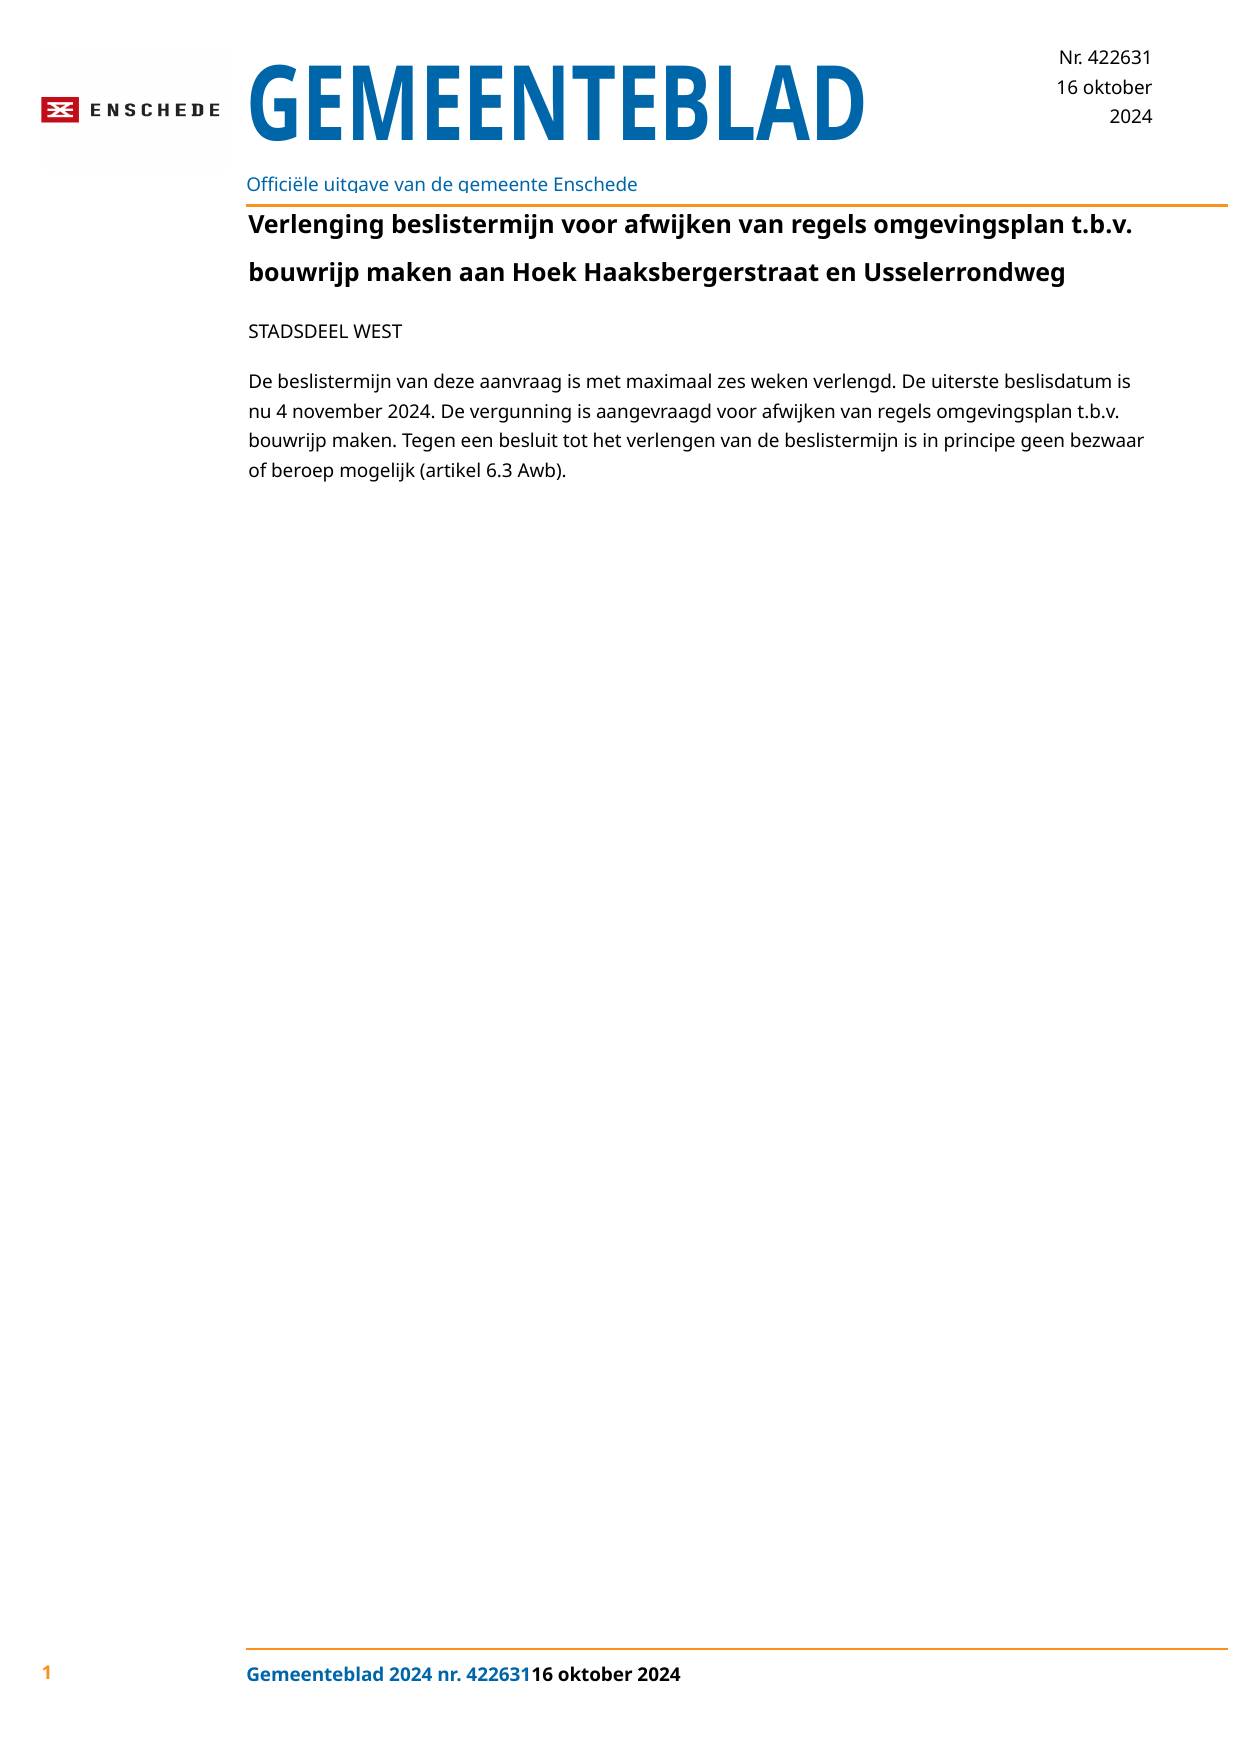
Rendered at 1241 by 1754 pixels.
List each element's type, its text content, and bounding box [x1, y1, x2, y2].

picture [41, 47, 231, 172]
text Verlenging beslistermijn voor afwijken van regels omgevingsplan t.b.v. bouwrijp maken aan Hoek Haaksbergerstraat en Usselerrondweg [248, 207, 1152, 288]
text STADSDEEL WEST [248, 318, 1152, 344]
text De beslistermijn van deze aanvraag is met maximaal zes weken verlengd. De uiterste beslisdatum is nu 4 november 2024. De vergunning is aangevraagd voor afwijken van regels omgevingsplan t.b.v. bouwrijp maken. Tegen een besluit tot het verlengen van de beslistermijn is in principe geen bezwaar of beroep mogelijk (artikel 6.3 Awb). [248, 368, 1152, 483]
